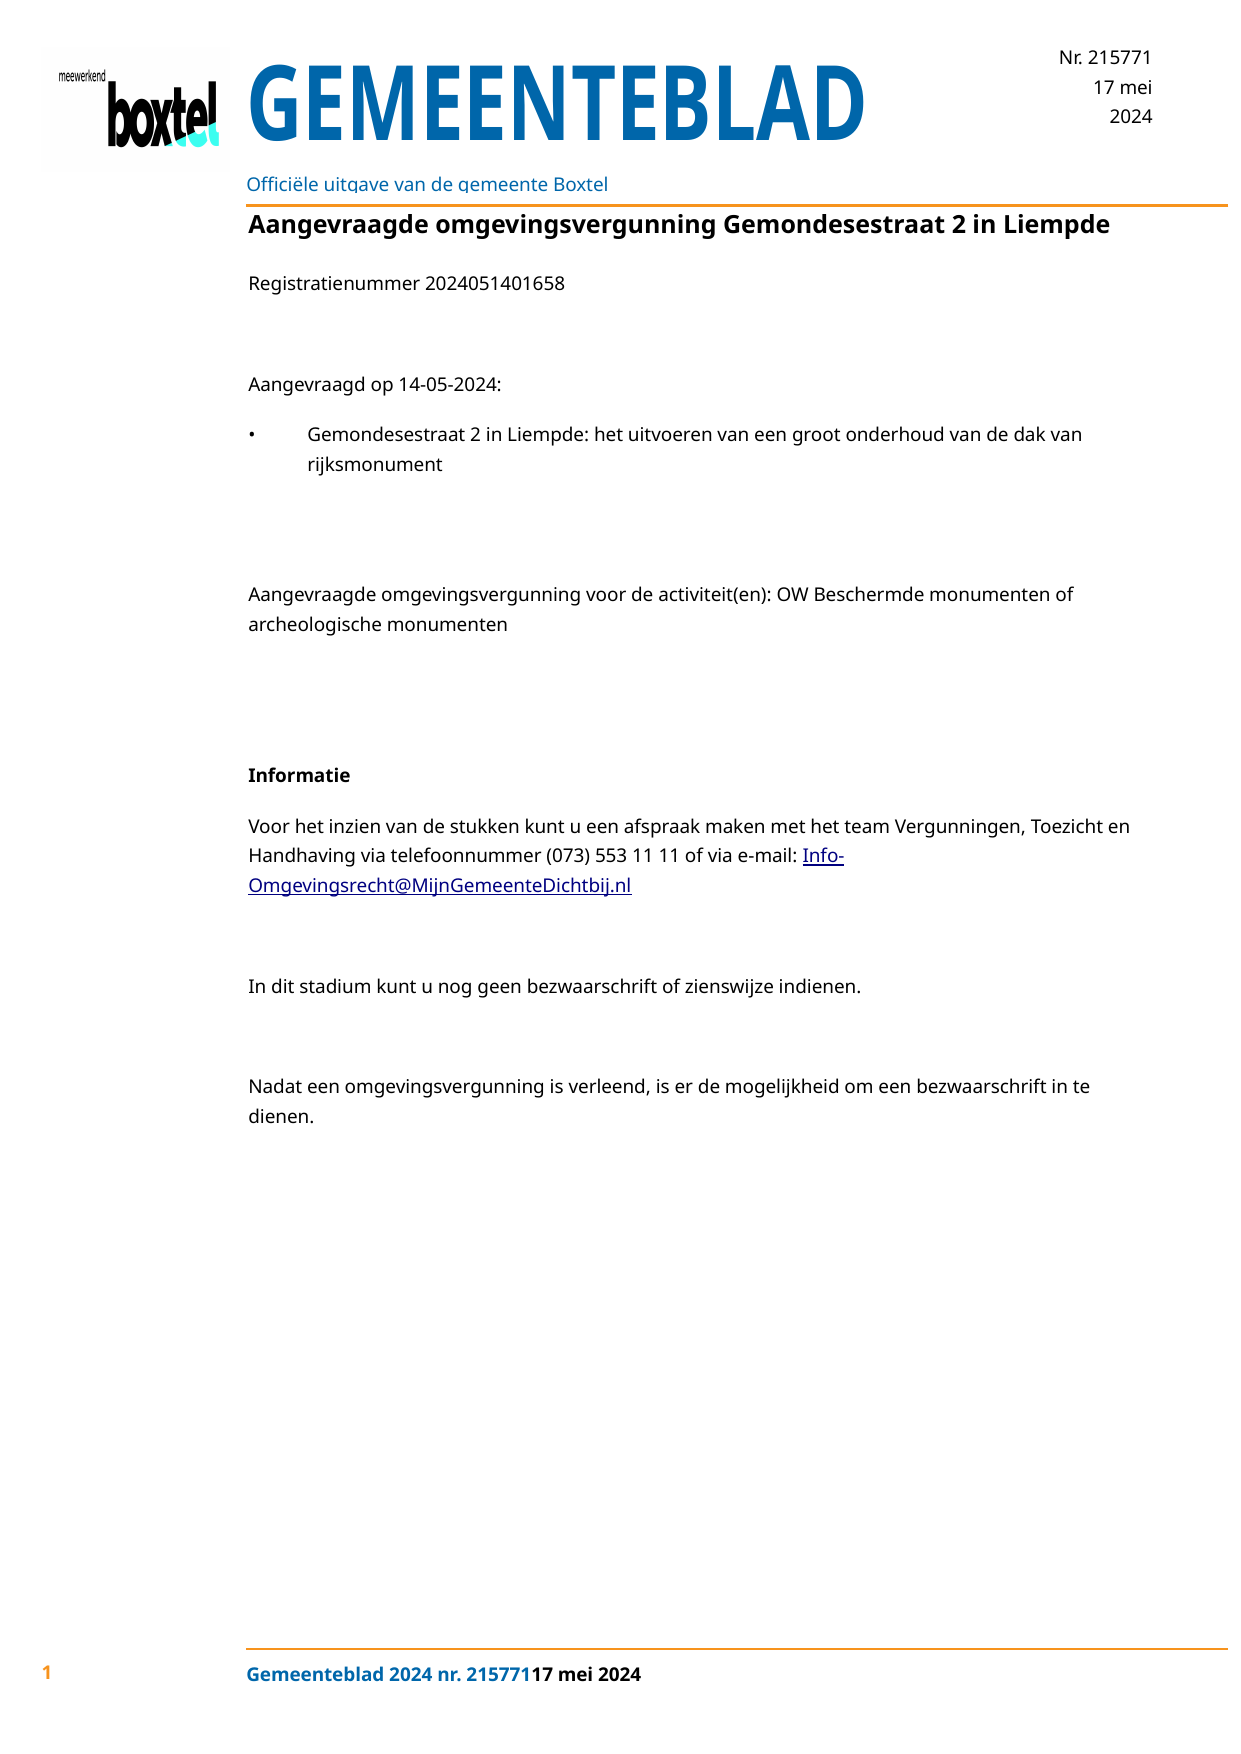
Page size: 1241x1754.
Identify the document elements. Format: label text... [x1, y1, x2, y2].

text Informatie [248, 762, 1152, 788]
list Gemondesestraat 2 in Liempde: het uitvoeren van een groot onderhoud van de dak van rijksmonument [248, 422, 1152, 477]
text Registratienummer 2024051401658 [248, 270, 1152, 296]
text Voor het inzien van de stukken kunt u een afspraak maken met het team Vergunningen, Toezicht en Handhaving via telefoonnummer (073) 553 11 11 of via e-mail: Info-Omgevingsrecht@MijnGemeenteDichtbij.nl [248, 813, 1152, 898]
text Aangevraagd op 14-05-2024: [248, 371, 1152, 397]
text Aangevraagde omgevingsvergunning voor de activiteit(en): OW Beschermde monumenten of archeologische monumenten [248, 582, 1152, 637]
text Aangevraagde omgevingsvergunning Gemondesestraat 2 in Liempde [248, 207, 1152, 241]
text In dit stadium kunt u nog geen bezwaarschrift of zienswijze indienen. [248, 973, 1152, 998]
picture [41, 47, 231, 172]
text Nadat een omgevingsvergunning is verleend, is er de mogelijkheid om een bezwaarschrift in te dienen. [248, 1074, 1152, 1129]
